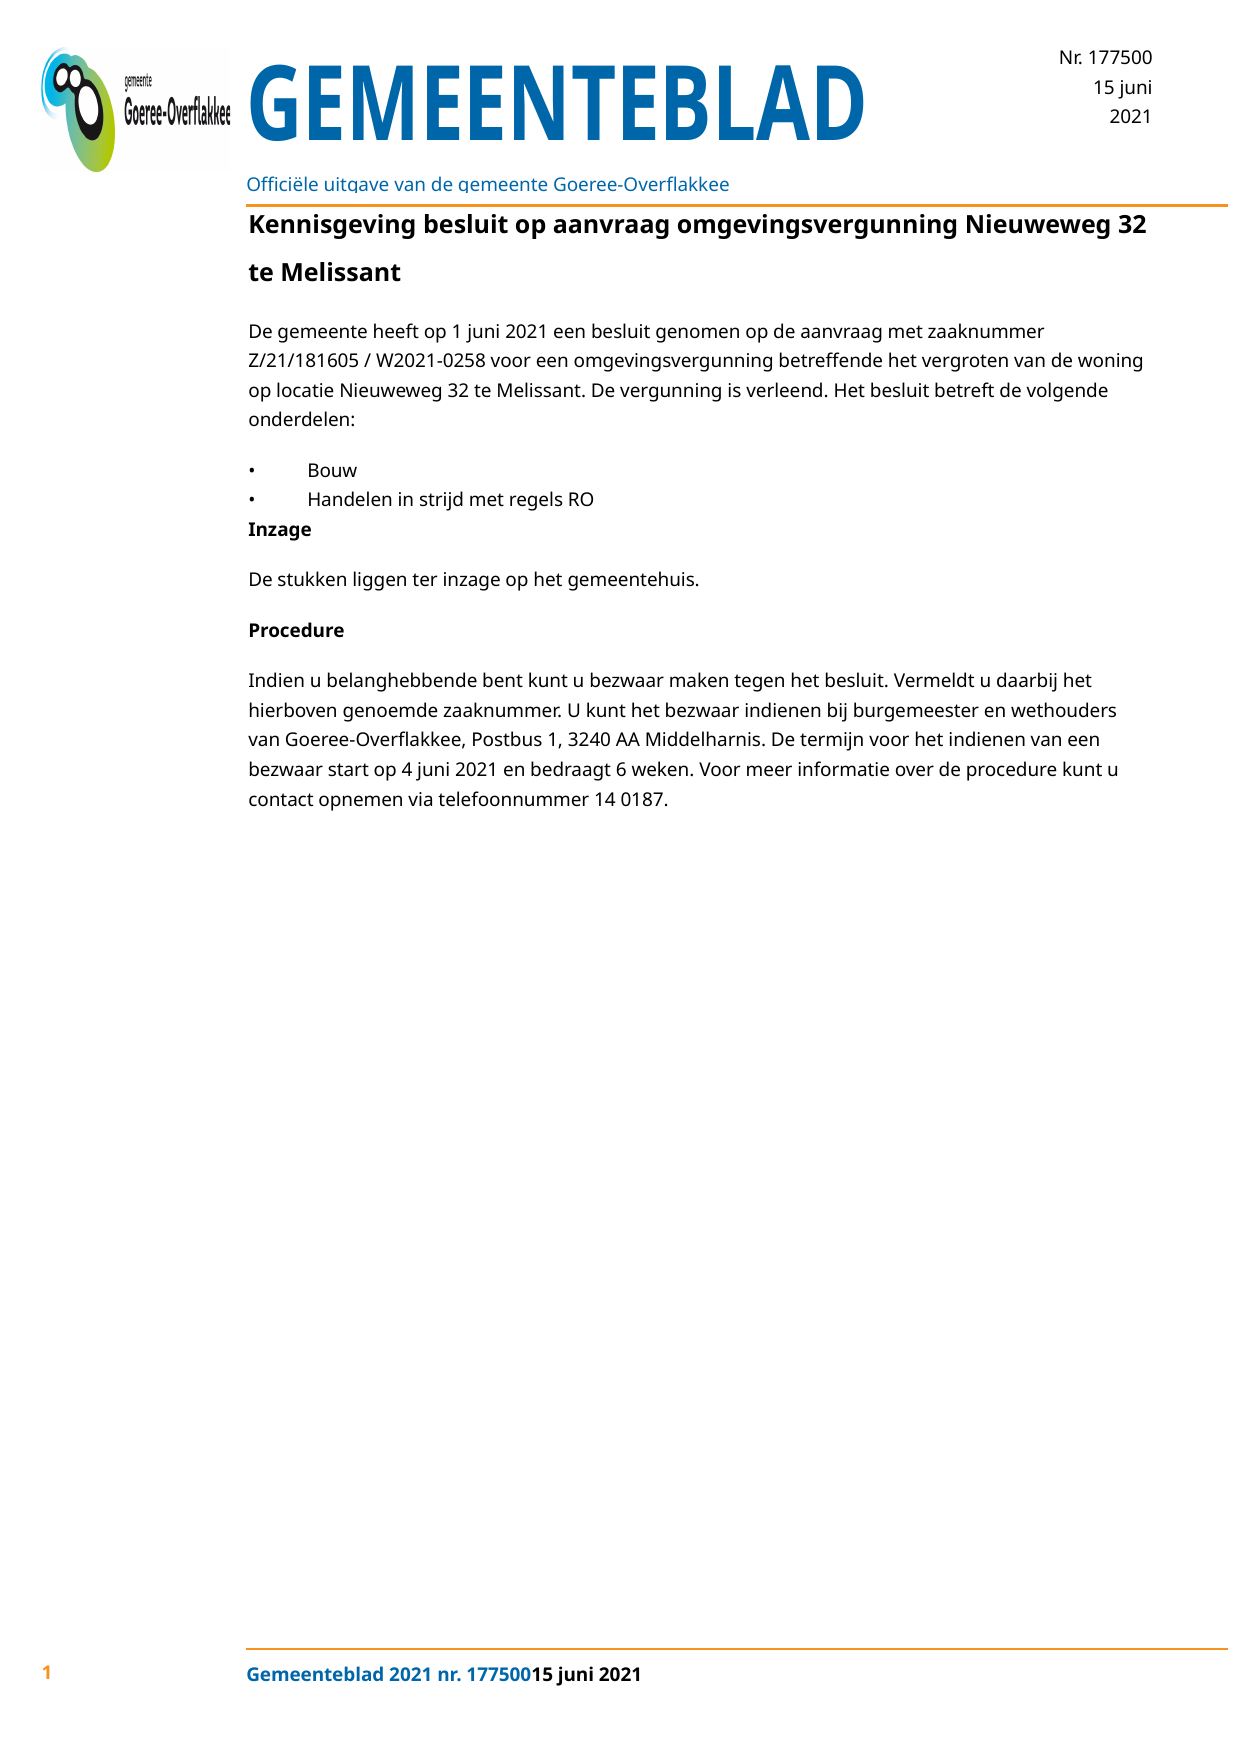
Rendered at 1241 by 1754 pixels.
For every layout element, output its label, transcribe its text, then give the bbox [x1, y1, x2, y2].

text Indien u belanghebbende bent kunt u bezwaar maken tegen het besluit. Vermeldt u daarbij het hierboven genoemde zaaknummer. U kunt het bezwaar indienen bij burgemeester en wethouders van Goeree-Overflakkee, Postbus 1, 3240 AA Middelharnis. De termijn voor het indienen van een bezwaar start op 4 juni 2021 en bedraagt 6 weken. Voor meer informatie over de procedure kunt u contact opnemen via telefoonnummer 14 0187. [248, 667, 1152, 812]
text De stukken liggen ter inzage op het gemeentehuis. [248, 567, 1152, 592]
list Handelen in strijd met regels RO [248, 487, 1152, 512]
text Procedure [248, 617, 1152, 643]
text Kennisgeving besluit op aanvraag omgevingsvergunning Nieuweweg 32 te Melissant [248, 207, 1152, 288]
picture [41, 47, 231, 172]
text De gemeente heeft op 1 juni 2021 een besluit genomen op de aanvraag met zaaknummer Z/21/181605 / W2021-0258 voor een omgevingsvergunning betreffende het vergroten van de woning op locatie Nieuweweg 32 te Melissant. De vergunning is verleend. Het besluit betreft de volgende onderdelen: [248, 318, 1152, 432]
list Bouw [248, 457, 1152, 483]
text Inzage [248, 516, 1152, 542]
